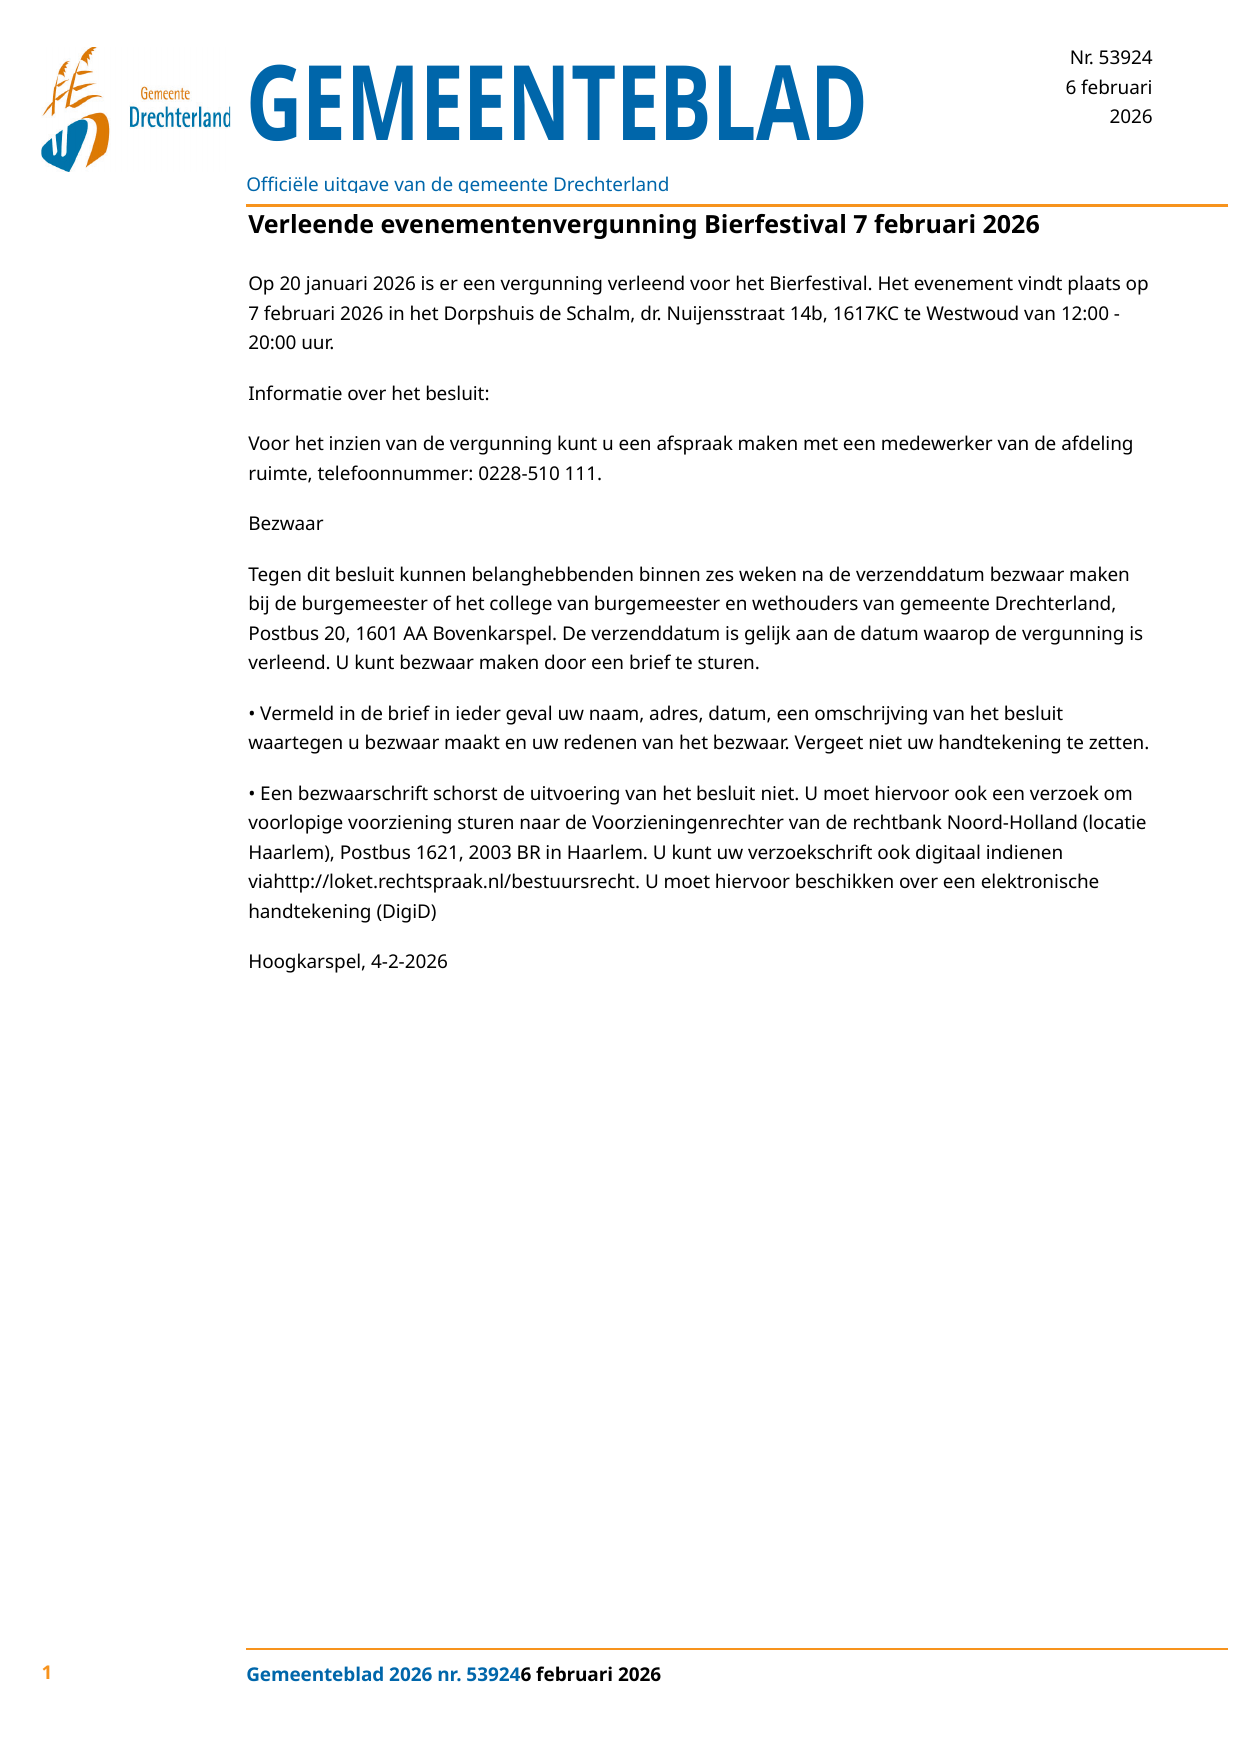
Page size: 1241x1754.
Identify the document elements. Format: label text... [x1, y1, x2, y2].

text Informatie over het besluit: [248, 380, 1152, 406]
text Hoogkarspel, 4-2-2026 [248, 949, 1152, 974]
text • Een bezwaarschrift schorst de uitvoering van het besluit niet. U moet hiervoor ook een verzoek om voorlopige voorziening sturen naar de Voorzieningenrechter van de rechtbank Noord-Holland (locatie Haarlem), Postbus 1621, 2003 BR in Haarlem. U kunt uw verzoekschrift ook digitaal indienen viahttp://loket.rechtspraak.nl/bestuursrecht. U moet hiervoor beschikken over een elektronische handtekening (DigiD) [248, 780, 1152, 924]
text Voor het inzien van de vergunning kunt u een afspraak maken met een medewerker van de afdeling ruimte, telefoonnummer: 0228-510 111. [248, 430, 1152, 486]
text Tegen dit besluit kunnen belanghebbenden binnen zes weken na de verzenddatum bezwaar maken bij de burgemeester of het college van burgemeester en wethouders van gemeente Drechterland, Postbus 20, 1601 AA Bovenkarspel. De verzenddatum is gelijk aan de datum waarop de vergunning is verleend. U kunt bezwaar maken door een brief te sturen. [248, 561, 1152, 675]
text Bezwaar [248, 510, 1152, 536]
text Op 20 januari 2026 is er een vergunning verleend voor het Bierfestival. Het evenement vindt plaats op 7 februari 2026 in het Dorpshuis de Schalm, dr. Nuijensstraat 14b, 1617KC te Westwoud van 12:00 - 20:00 uur. [248, 270, 1152, 355]
text Verleende evenementenvergunning Bierfestival 7 februari 2026 [248, 207, 1152, 241]
picture [41, 47, 231, 172]
picture [41, 158, 64, 172]
picture [226, 115, 231, 124]
text • Vermeld in de brief in ieder geval uw naam, adres, datum, een omschrijving van het besluit waartegen u bezwaar maakt en uw redenen van het bezwaar. Vergeet niet uw handtekening te zetten. [248, 700, 1152, 755]
